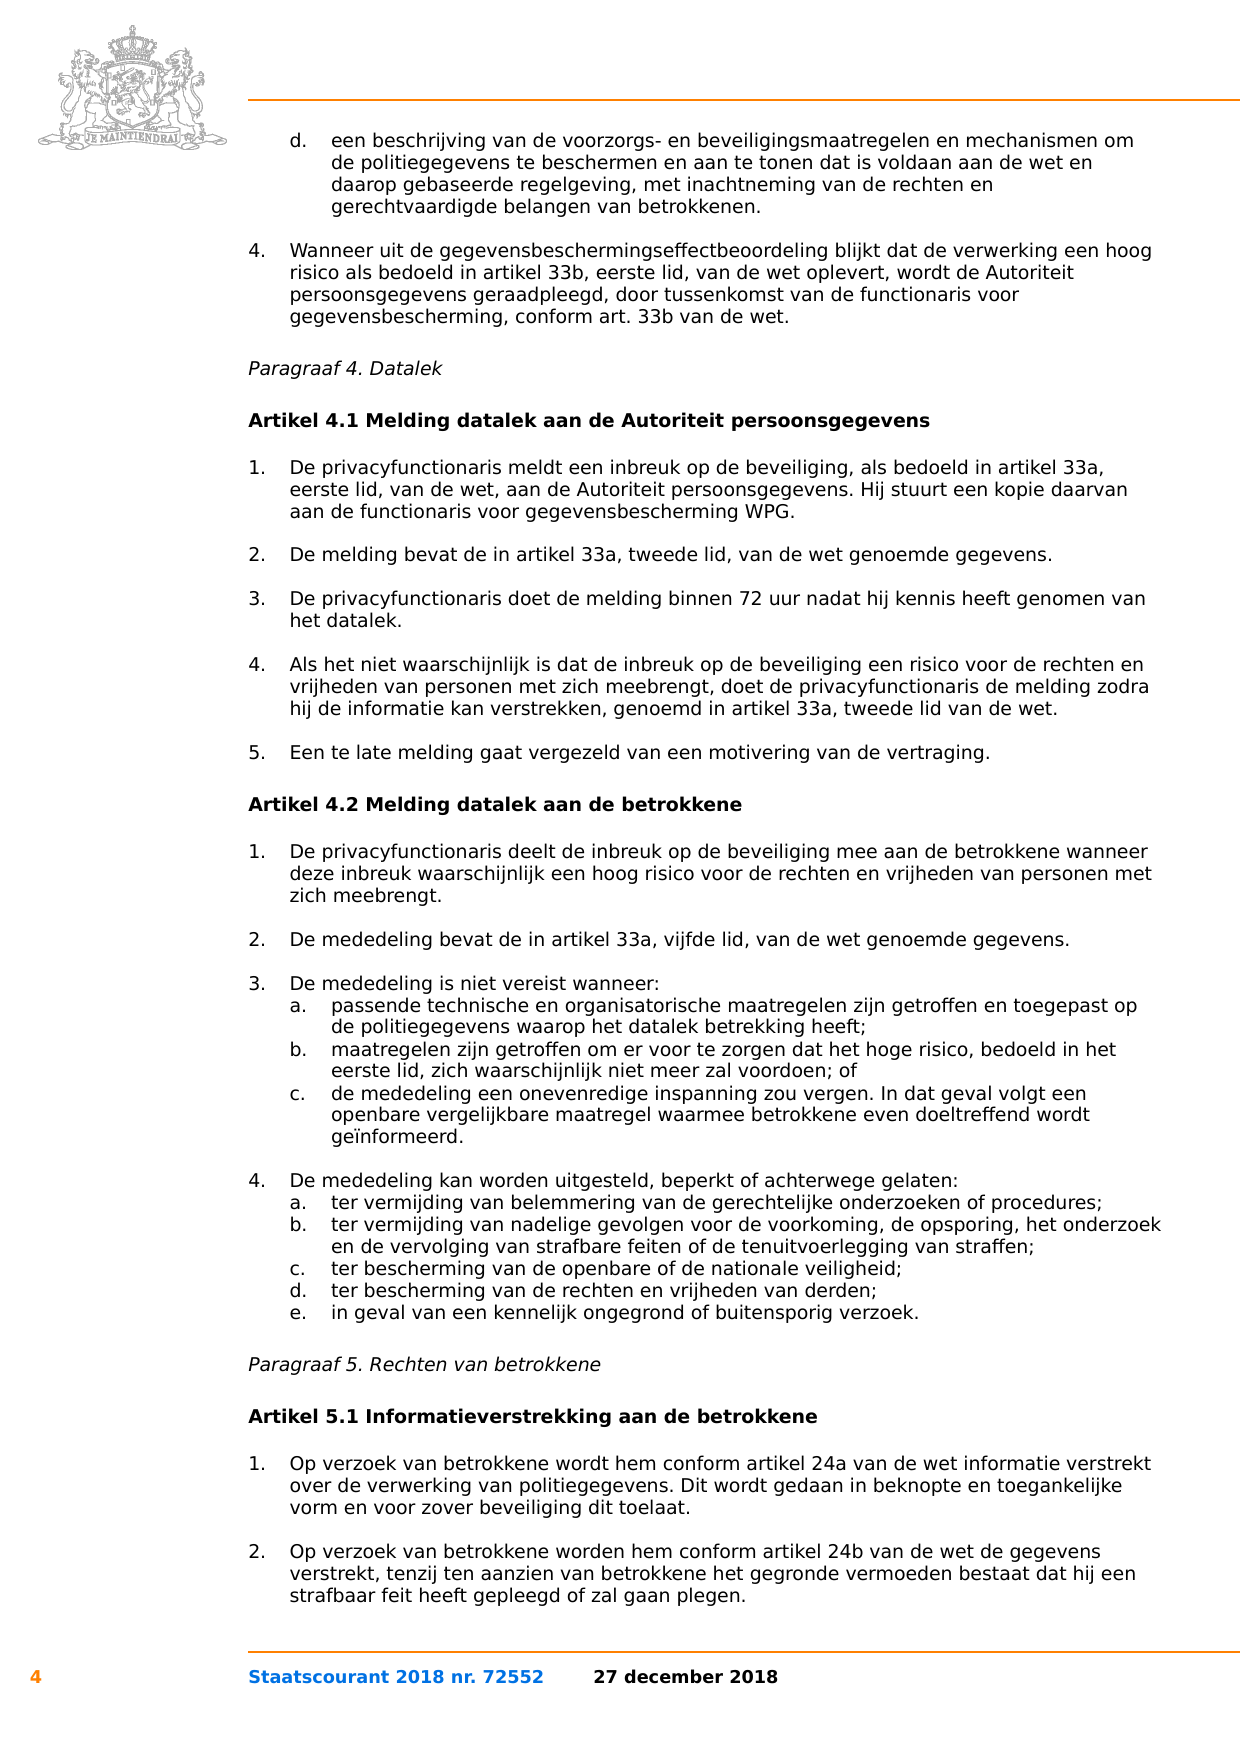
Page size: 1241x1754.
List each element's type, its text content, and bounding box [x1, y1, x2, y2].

text 2. Op verzoek van betrokkene worden hem conform artikel 24b van de wet de gegevens verstrekt, tenzij ten aanzien van betrokkene het gegronde vermoeden bestaat dat hij een strafbaar feit heeft gepleegd of zal gaan plegen. [248, 1541, 1163, 1607]
text 1. De privacyfunctionaris meldt een inbreuk op de beveiliging, als bedoeld in artikel 33a, eerste lid, van de wet, aan de Autoriteit persoonsgegevens. Hij stuurt een kopie daarvan aan de functionaris voor gegevensbescherming WPG. [248, 457, 1163, 522]
text 2. De melding bevat de in artikel 33a, tweede lid, van de wet genoemde gegevens. [248, 544, 1163, 566]
text 3. De privacyfunctionaris doet de melding binnen 72 uur nadat hij kennis heeft genomen van het datalek. [248, 588, 1163, 632]
text d. een beschrijving van de voorzorgs- en beveiligingsmaatregelen en mechanismen om de politiegegevens te beschermen en aan te tonen dat is voldaan aan de wet en daarop gebaseerde regelgeving, met inachtneming van de rechten en gerechtvaardigde belangen van betrokkenen. [289, 130, 1163, 218]
text a. ter vermijding van belemmering van de gerechtelijke onderzoeken of procedures; [289, 1192, 1163, 1214]
picture [38, 25, 227, 150]
text c. de mededeling een onevenredige inspanning zou vergen. In dat geval volgt een openbare vergelijkbare maatregel waarmee betrokkene even doeltreffend wordt geïnformeerd. [289, 1082, 1163, 1148]
subtitle Artikel 4.1 Melding datalek aan de Autoriteit persoonsgegevens [248, 409, 1163, 432]
subtitle Artikel 4.2 Melding datalek aan de betrokkene [248, 794, 1163, 816]
text 4. De mededeling kan worden uitgesteld, beperkt of achterwege gelaten: [248, 1170, 1163, 1192]
text c. ter bescherming van de openbare of de nationale veiligheid; [289, 1258, 1163, 1280]
text 1. Op verzoek van betrokkene wordt hem conform artikel 24a van de wet informatie verstrekt over de verwerking van politiegegevens. Dit wordt gedaan in beknopte en toegankelijke vorm en voor zover beveiliging dit toelaat. [248, 1453, 1163, 1519]
text 4. Als het niet waarschijnlijk is dat de inbreuk op de beveiliging een risico voor de rechten en vrijheden van personen met zich meebrengt, doet de privacyfunctionaris de melding zodra hij de informatie kan verstrekken, genoemd in artikel 33a, tweede lid van de wet. [248, 654, 1163, 720]
text b. maatregelen zijn getroffen om er voor te zorgen dat het hoge risico, bedoeld in het eerste lid, zich waarschijnlijk niet meer zal voordoen; of [289, 1038, 1163, 1082]
subtitle Artikel 5.1 Informatieverstrekking aan de betrokkene [248, 1406, 1163, 1428]
text 3. De mededeling is niet vereist wanneer: [248, 972, 1163, 994]
text d. ter bescherming van de rechten en vrijheden van derden; [289, 1280, 1163, 1302]
text 5. Een te late melding gaat vergezeld van een motivering van de vertraging. [248, 742, 1163, 764]
text e. in geval van een kennelijk ongegrond of buitensporig verzoek. [289, 1302, 1163, 1324]
text 1. De privacyfunctionaris deelt de inbreuk op de beveiliging mee aan de betrokkene wanneer deze inbreuk waarschijnlijk een hoog risico voor de rechten en vrijheden van personen met zich meebrengt. [248, 841, 1163, 907]
text b. ter vermijding van nadelige gevolgen voor de voorkoming, de opsporing, het onderzoek en de vervolging van strafbare feiten of de tenuitvoerlegging van straffen; [289, 1214, 1163, 1258]
text 4. Wanneer uit de gegevensbeschermingseffectbeoordeling blijkt dat de verwerking een hoog risico als bedoeld in artikel 33b, eerste lid, van de wet oplevert, wordt de Autoriteit persoonsgegevens geraadpleegd, door tussenkomst van de functionaris voor gegevensbescherming, conform art. 33b van de wet. [248, 240, 1163, 328]
subtitle Paragraaf 4. Datalek [248, 358, 1163, 379]
text a. passende technische en organisatorische maatregelen zijn getroffen en toegepast op de politiegegevens waarop het datalek betrekking heeft; [289, 994, 1163, 1038]
text 2. De mededeling bevat de in artikel 33a, vijfde lid, van de wet genoemde gegevens. [248, 929, 1163, 951]
subtitle Paragraaf 5. Rechten van betrokkene [248, 1354, 1163, 1376]
